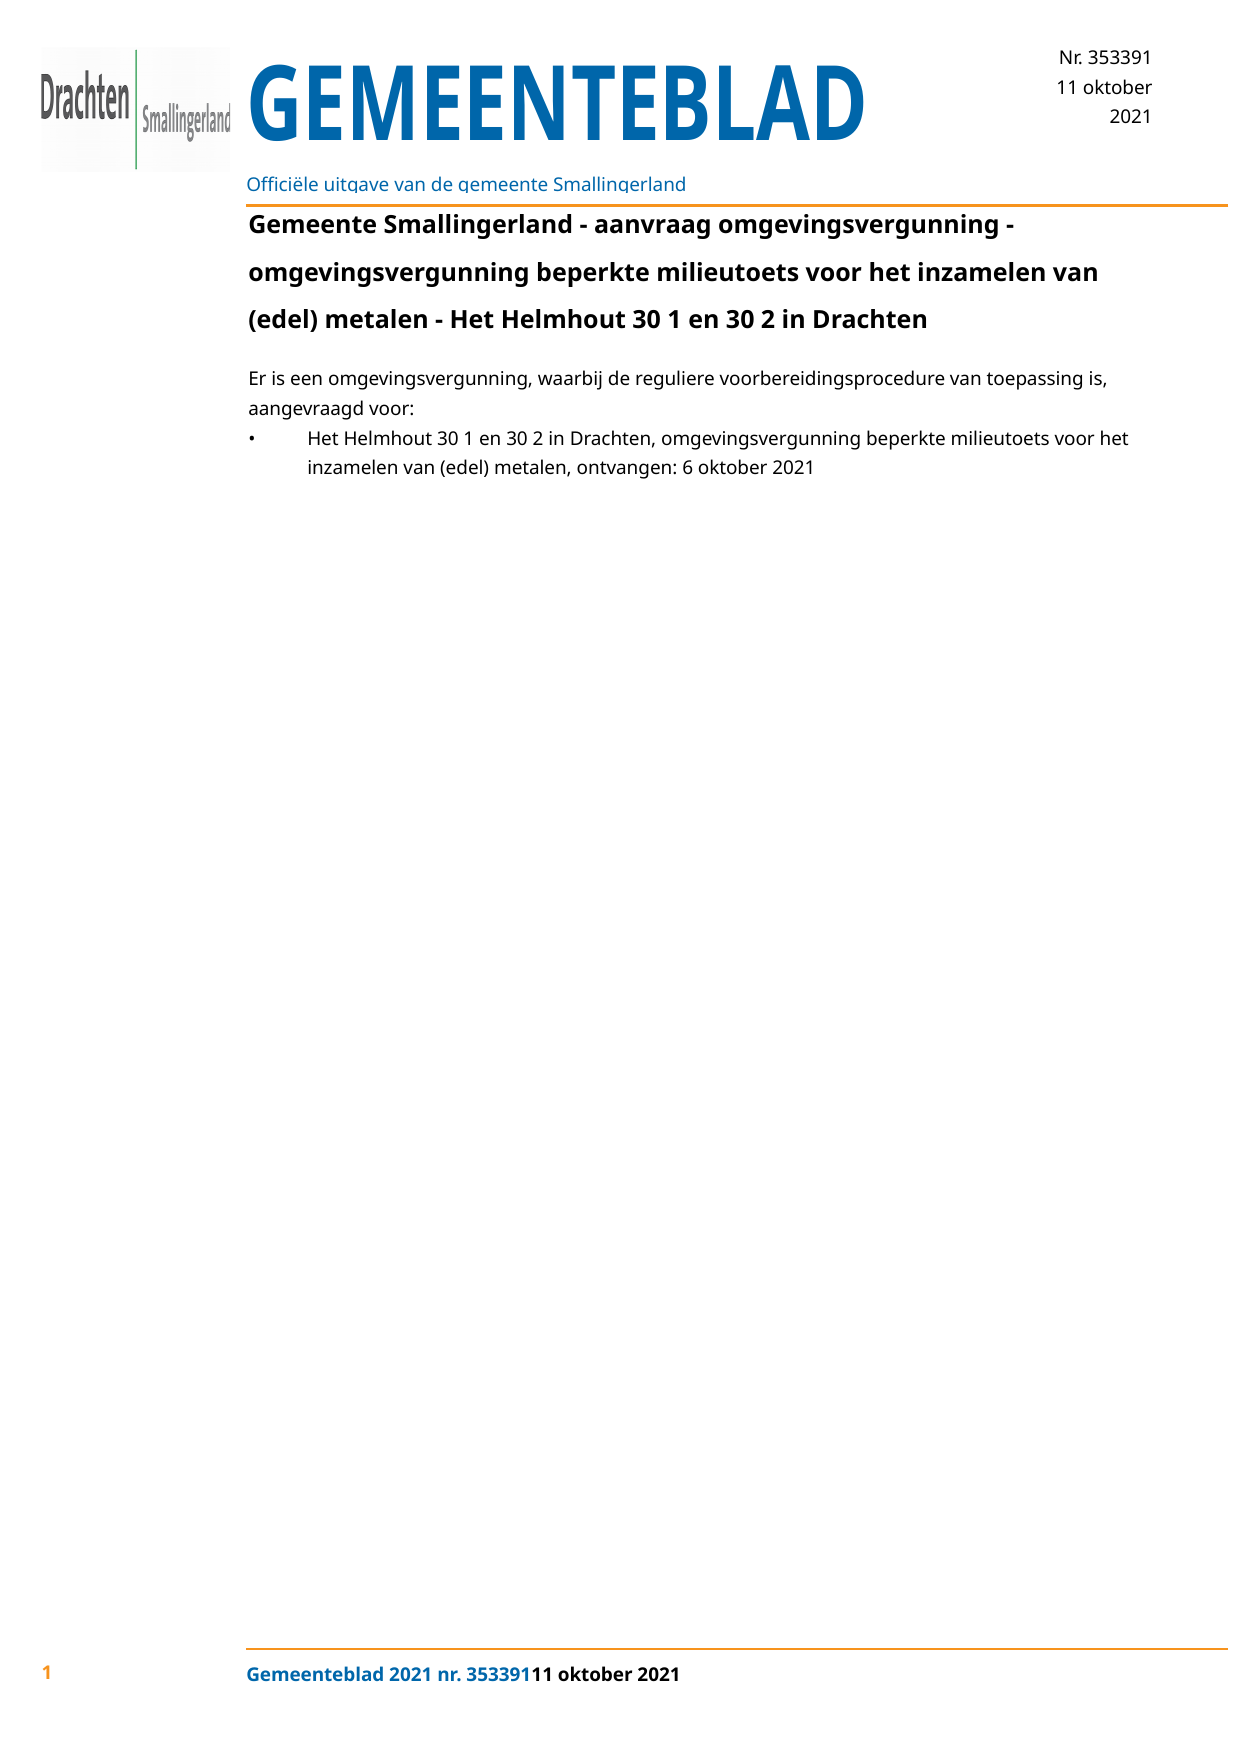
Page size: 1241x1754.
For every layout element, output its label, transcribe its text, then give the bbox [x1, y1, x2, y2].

text Gemeente Smallingerland - aanvraag omgevingsvergunning - omgevingsvergunning beperkte milieutoets voor het inzamelen van (edel) metalen - Het Helmhout 30 1 en 30 2 in Drachten [248, 207, 1152, 336]
list Het Helmhout 30 1 en 30 2 in Drachten, omgevingsvergunning beperkte milieutoets voor het inzamelen van (edel) metalen, ontvangen: 6 oktober 2021 [248, 425, 1152, 480]
picture [41, 47, 231, 172]
text Er is een omgevingsvergunning, waarbij de reguliere voorbereidingsprocedure van toepassing is, aangevraagd voor: [248, 366, 1152, 421]
